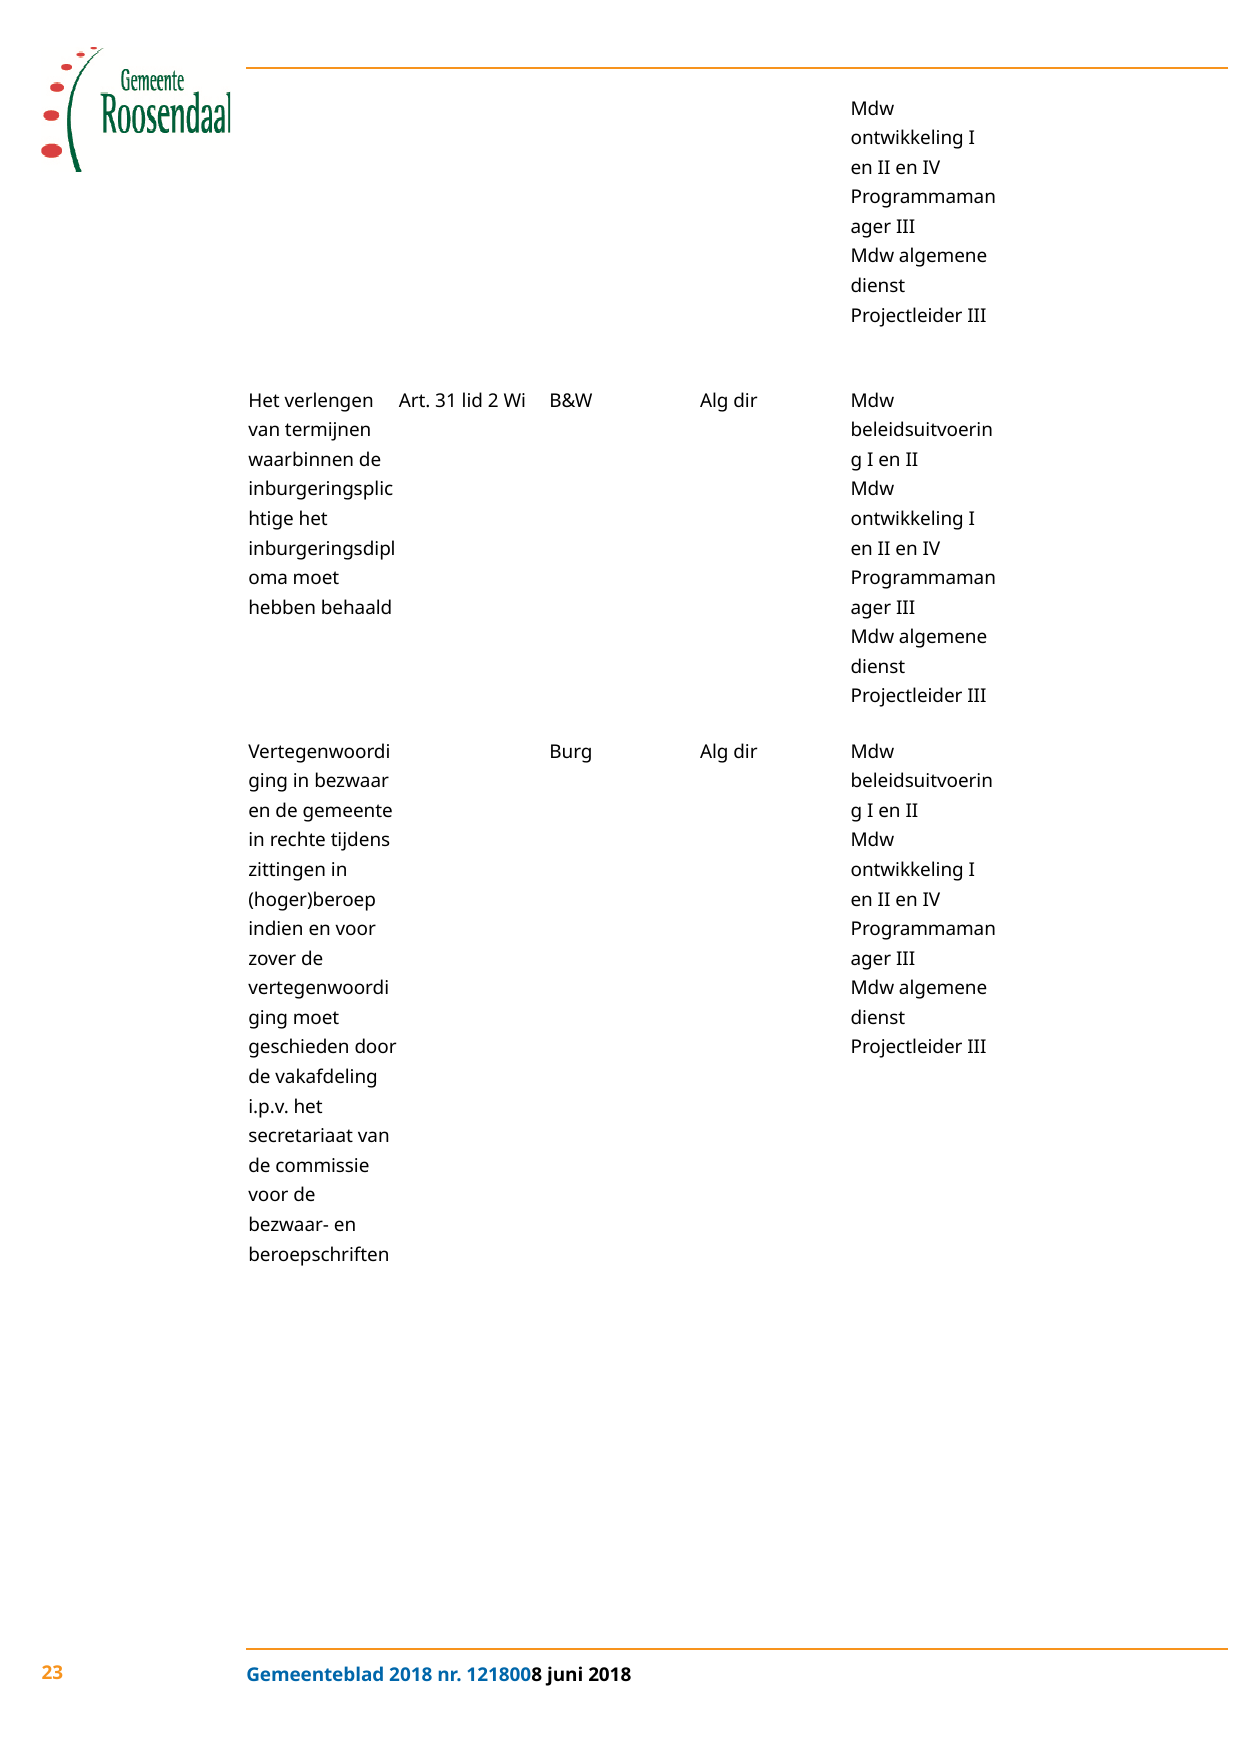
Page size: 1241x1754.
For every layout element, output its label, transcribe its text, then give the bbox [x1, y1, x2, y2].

table_cell [700, 95, 850, 387]
table_cell Mdw beleidsuitvoering I en II Mdw ontwikkeling I en II en IV Programmamanager III Mdw algemene dienst Projectleider III [850, 387, 1001, 738]
table_cell [399, 738, 549, 1267]
table_cell [549, 95, 700, 387]
table_cell B&W [549, 387, 700, 738]
table_cell [1001, 738, 1152, 1267]
table_cell Art. 31 lid 2 Wi [399, 387, 549, 738]
table_cell Het verlengen van termijnen waarbinnen de inburgeringsplichtige het inburgeringsdiploma moet hebben behaald [248, 387, 398, 738]
table_cell [399, 95, 549, 387]
table_cell Alg dir [700, 387, 850, 738]
table_cell [1001, 387, 1152, 738]
table_cell Burg [549, 738, 700, 1267]
table_cell Vertegenwoordiging in bezwaar en de gemeente in rechte tijdens zittingen in (hoger)beroep indien en voor zover de vertegenwoordiging moet geschieden door de vakafdeling i.p.v. het secretariaat van de commissie voor de bezwaar- en beroepschriften [248, 738, 398, 1267]
table_cell Alg dir [700, 738, 850, 1267]
table_cell [248, 95, 398, 387]
table_cell [1001, 95, 1152, 387]
picture [41, 47, 231, 172]
table_cell Mdw beleidsuitvoering I en II Mdw ontwikkeling I en II en IV Programmamanager III Mdw algemene dienst Projectleider III [850, 738, 1001, 1267]
table_cell Mdw ontwikkeling I en II en IV Programmamanager III Mdw algemene dienst Projectleider III [850, 95, 1001, 387]
